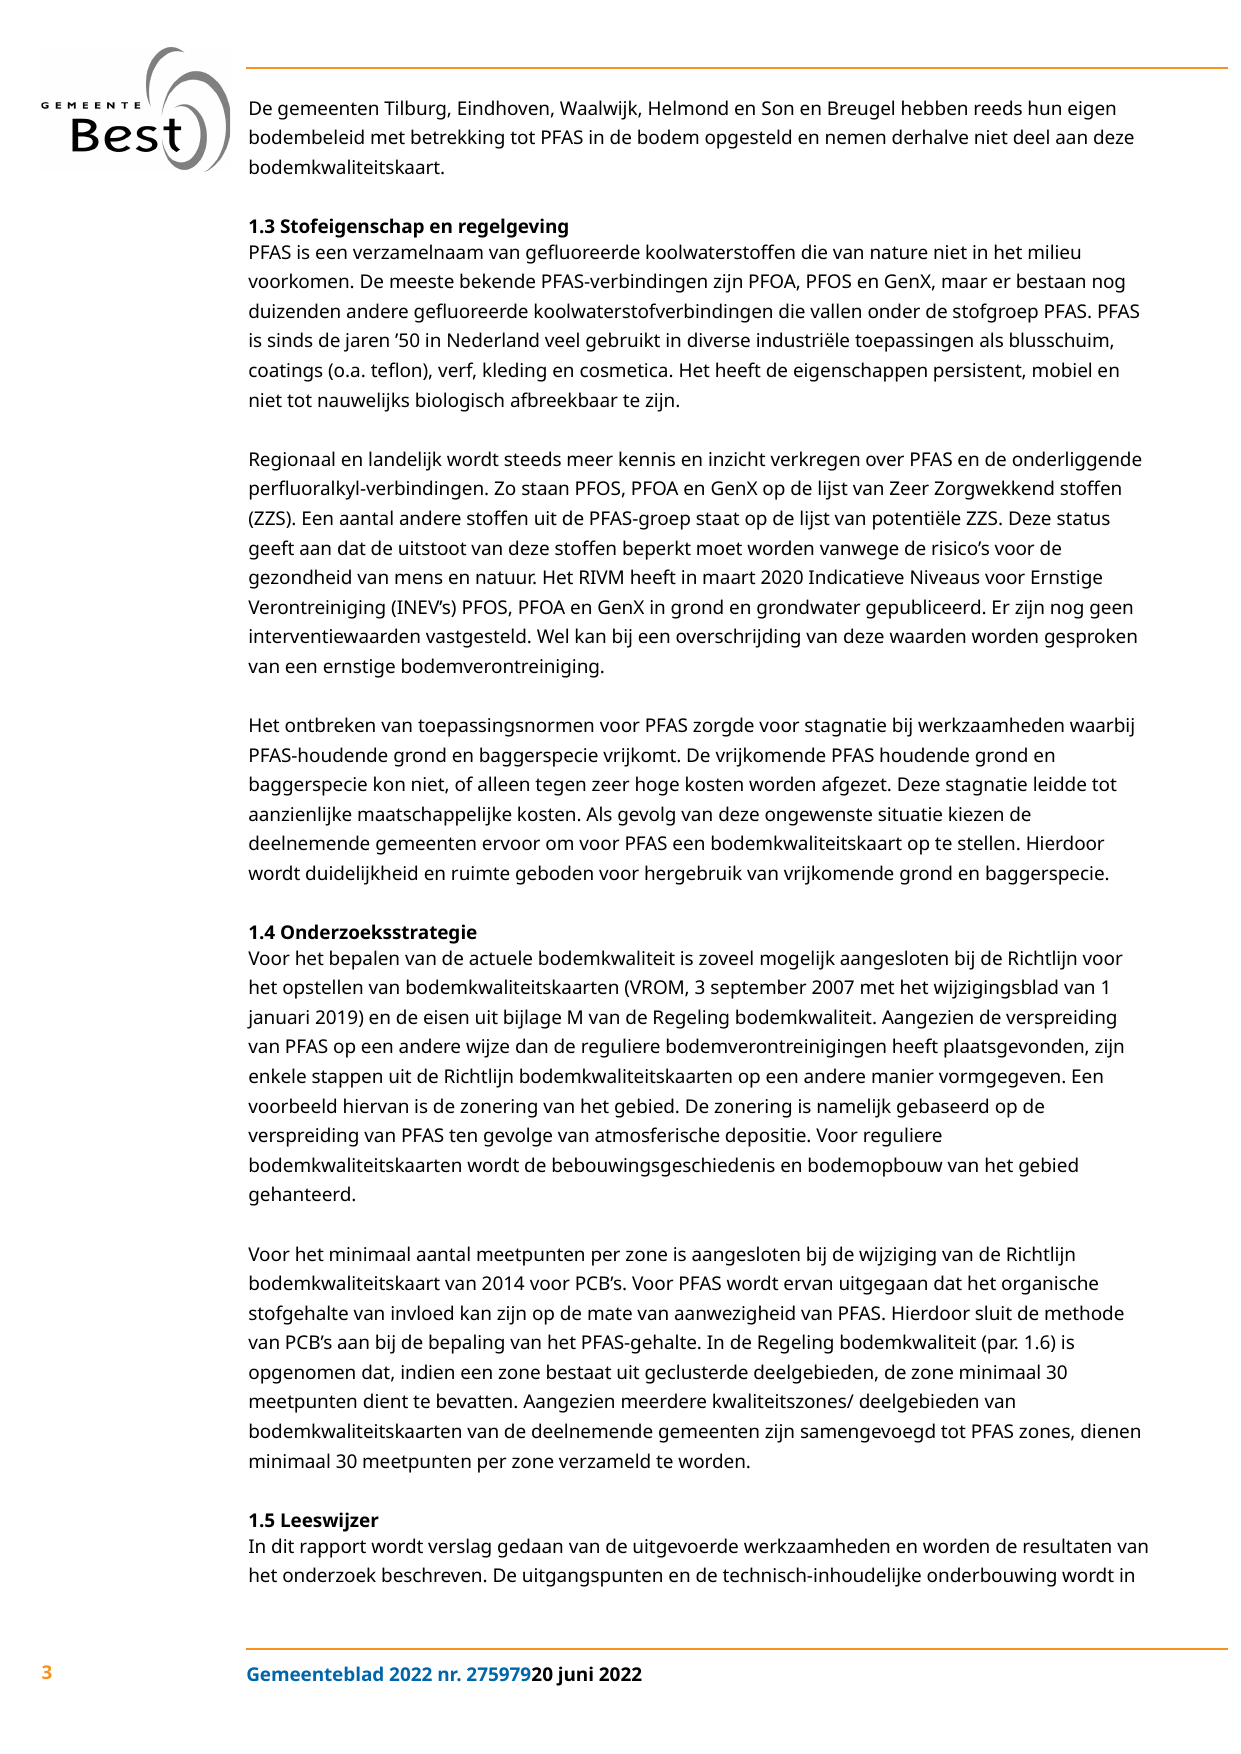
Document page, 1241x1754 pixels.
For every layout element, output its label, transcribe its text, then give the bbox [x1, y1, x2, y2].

text Voor het minimaal aantal meetpunten per zone is aangesloten bij de wijziging van de Richtlijn bodemkwaliteitskaart van 2014 voor PCB’s. Voor PFAS wordt ervan uitgegaan dat het organische stofgehalte van invloed kan zijn op de mate van aanwezigheid van PFAS. Hierdoor sluit de methode van PCB’s aan bij de bepaling van het PFAS-gehalte. In de Regeling bodemkwaliteit (par. 1.6) is opgenomen dat, indien een zone bestaat uit geclusterde deelgebieden, de zone minimaal 30 meetpunten dient te bevatten. Aangezien meerdere kwaliteitszones/ deelgebieden van bodemkwaliteitskaarten van de deelnemende gemeenten zijn samengevoegd tot PFAS zones, dienen minimaal 30 meetpunten per zone verzameld te worden. [248, 1241, 1152, 1474]
text 1.4 Onderzoeksstrategie [248, 919, 1152, 945]
text Het ontbreken van toepassingsnormen voor PFAS zorgde voor stagnatie bij werkzaamheden waarbij PFAS-houdende grond en baggerspecie vrijkomt. De vrijkomende PFAS houdende grond en baggerspecie kon niet, of alleen tegen zeer hoge kosten worden afgezet. Deze stagnatie leidde tot aanzienlijke maatschappelijke kosten. Als gevolg van deze ongewenste situatie kiezen de deelnemende gemeenten ervoor om voor PFAS een bodemkwaliteitskaart op te stellen. Hierdoor wordt duidelijkheid en ruimte geboden voor hergebruik van vrijkomende grond en baggerspecie. [248, 712, 1152, 886]
picture [41, 47, 231, 172]
text In dit rapport wordt verslag gedaan van de uitgevoerde werkzaamheden en worden de resultaten van het onderzoek beschreven. De uitgangspunten en de technisch-inhoudelijke onderbouwing wordt in [248, 1533, 1152, 1588]
text 1.3 Stofeigenschap en regelgeving [248, 213, 1152, 239]
text De gemeenten Tilburg, Eindhoven, Waalwijk, Helmond en Son en Breugel hebben reeds hun eigen bodembeleid met betrekking tot PFAS in de bodem opgesteld en nemen derhalve niet deel aan deze bodemkwaliteitskaart. [248, 95, 1152, 180]
text Voor het bepalen van de actuele bodemkwaliteit is zoveel mogelijk aangesloten bij de Richtlijn voor het opstellen van bodemkwaliteitskaarten (VROM, 3 september 2007 met het wijzigingsblad van 1 januari 2019) en de eisen uit bijlage M van de Regeling bodemkwaliteit. Aangezien de verspreiding van PFAS op een andere wijze dan de reguliere bodemverontreinigingen heeft plaatsgevonden, zijn enkele stappen uit de Richtlijn bodemkwaliteitskaarten op een andere manier vormgegeven. Een voorbeeld hiervan is de zonering van het gebied. De zonering is namelijk gebaseerd op de verspreiding van PFAS ten gevolge van atmosferische depositie. Voor reguliere bodemkwaliteitskaarten wordt de bebouwingsgeschiedenis en bodemopbouw van het gebied gehanteerd. [248, 945, 1152, 1207]
text PFAS is een verzamelnaam van gefluoreerde koolwaterstoffen die van nature niet in het milieu voorkomen. De meeste bekende PFAS-verbindingen zijn PFOA, PFOS en GenX, maar er bestaan nog duizenden andere gefluoreerde koolwaterstofverbindingen die vallen onder de stofgroep PFAS. PFAS is sinds de jaren ’50 in Nederland veel gebruikt in diverse industriële toepassingen als blusschuim, coatings (o.a. teflon), verf, kleding en cosmetica. Het heeft de eigenschappen persistent, mobiel en niet tot nauwelijks biologisch afbreekbaar te zijn. [248, 239, 1152, 412]
text Regionaal en landelijk wordt steeds meer kennis en inzicht verkregen over PFAS en de onderliggende perfluoralkyl-verbindingen. Zo staan PFOS, PFOA en GenX op de lijst van Zeer Zorgwekkend stoffen (ZZS). Een aantal andere stoffen uit de PFAS-groep staat op de lijst van potentiële ZZS. Deze status geeft aan dat de uitstoot van deze stoffen beperkt moet worden vanwege de risico’s voor de gezondheid van mens en natuur. Het RIVM heeft in maart 2020 Indicatieve Niveaus voor Ernstige Verontreiniging (INEV’s) PFOS, PFOA en GenX in grond en grondwater gepubliceerd. Er zijn nog geen interventiewaarden vastgesteld. Wel kan bij een overschrijding van deze waarden worden gesproken van een ernstige bodemverontreiniging. [248, 446, 1152, 679]
text 1.5 Leeswijzer [248, 1507, 1152, 1533]
